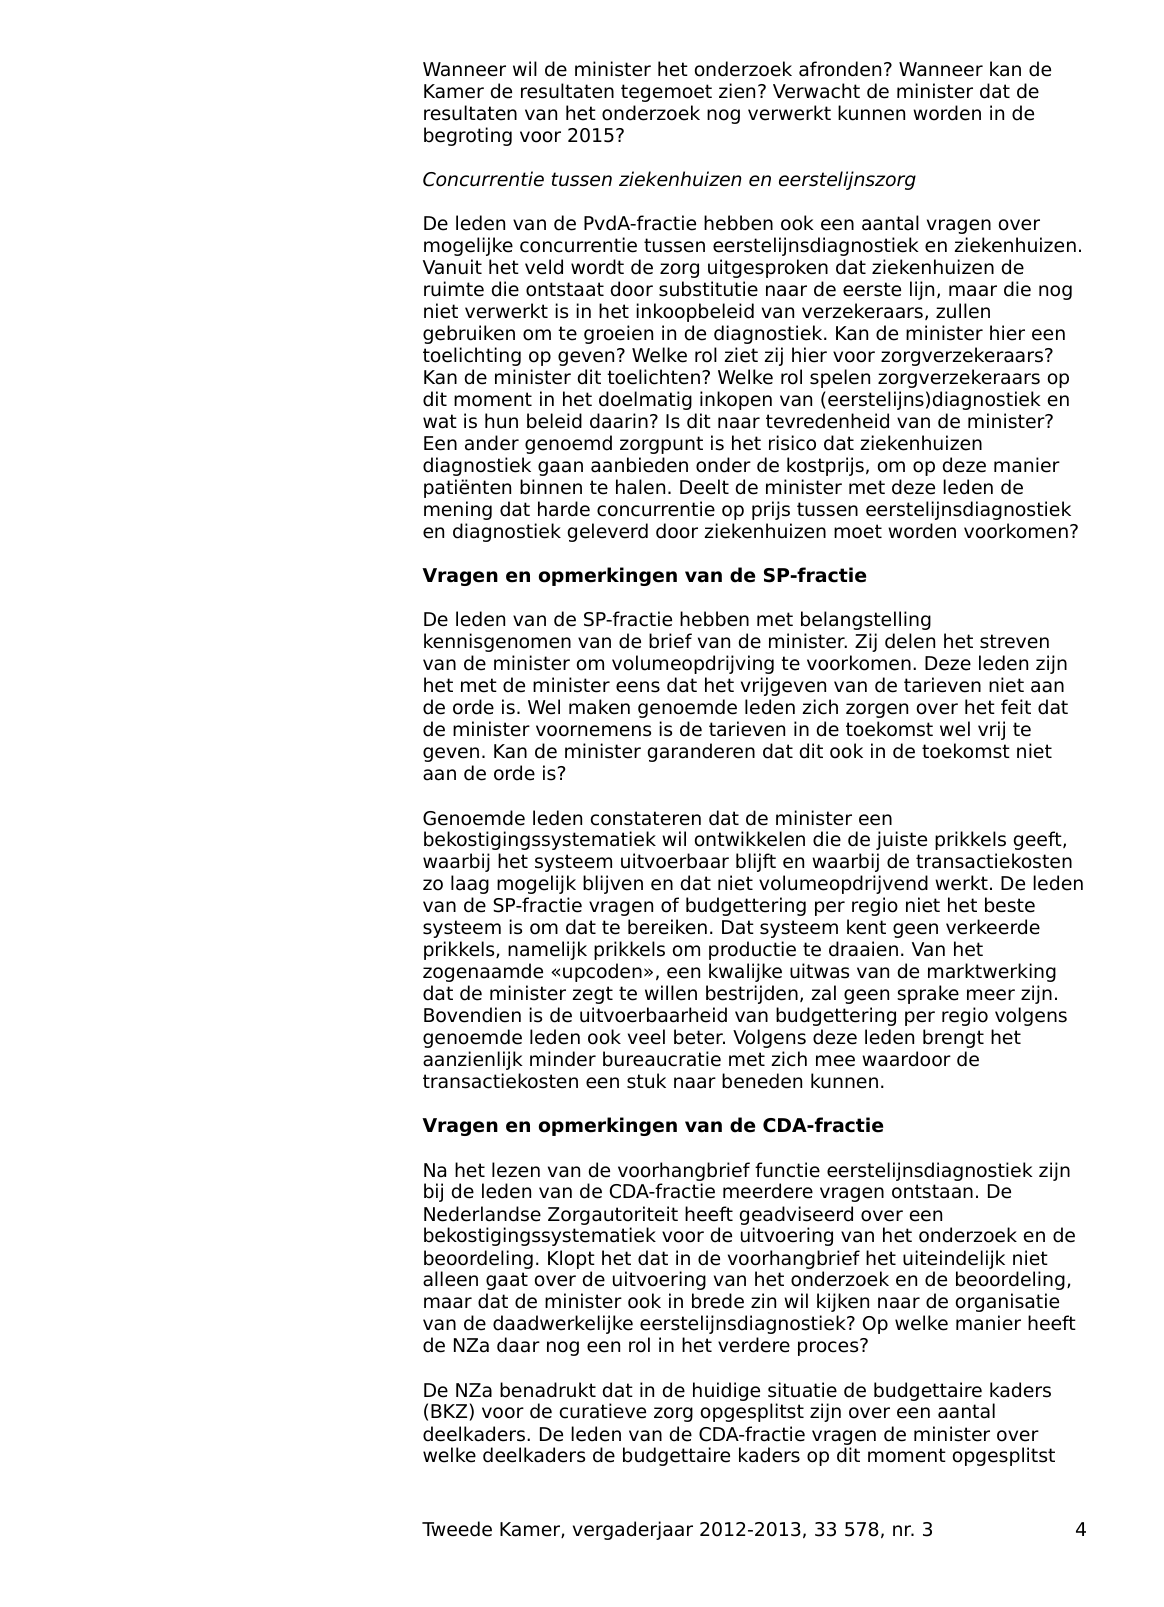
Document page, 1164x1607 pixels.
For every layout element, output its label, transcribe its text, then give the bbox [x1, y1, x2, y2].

subtitle Vragen en opmerkingen van de CDA-fractie [422, 1115, 1087, 1137]
text Een ander genoemd zorgpunt is het risico dat ziekenhuizen diagnostiek gaan aanbieden onder de kostprijs, om op deze manier patiënten binnen te halen. Deelt de minister met deze leden de mening dat harde concurrentie op prijs tussen eerstelijnsdiagnostiek en diagnostiek geleverd door ziekenhuizen moet worden voorkomen? [422, 433, 1087, 543]
text De leden van de SP-fractie hebben met belangstelling kennisgenomen van de brief van de minister. Zij delen het streven van de minister om volumeopdrijving te voorkomen. Deze leden zijn het met de minister eens dat het vrijgeven van de tarieven niet aan de orde is. Wel maken genoemde leden zich zorgen over het feit dat de minister voornemens is de tarieven in de toekomst wel vrij te geven. Kan de minister garanderen dat dit ook in de toekomst niet aan de orde is? [422, 609, 1087, 785]
text De NZa benadrukt dat in de huidige situatie de budgettaire kaders (BKZ) voor de curatieve zorg opgesplitst zijn over een aantal deelkaders. De leden van de CDA-fractie vragen de minister over welke deelkaders de budgettaire kaders op dit moment opgesplitst [422, 1379, 1087, 1467]
subtitle Vragen en opmerkingen van de SP-fractie [422, 565, 1087, 587]
text De leden van de PvdA-fractie hebben ook een aantal vragen over mogelijke concurrentie tussen eerstelijnsdiagnostiek en ziekenhuizen. Vanuit het veld wordt de zorg uitgesproken dat ziekenhuizen de ruimte die ontstaat door substitutie naar de eerste lijn, maar die nog niet verwerkt is in het inkoopbeleid van verzekeraars, zullen gebruiken om te groeien in de diagnostiek. Kan de minister hier een toelichting op geven? Welke rol ziet zij hier voor zorgverzekeraars? Kan de minister dit toelichten? Welke rol spelen zorgverzekeraars op dit moment in het doelmatig inkopen van (eerstelijns)diagnostiek en wat is hun beleid daarin? Is dit naar tevredenheid van de minister? [422, 213, 1087, 433]
text Genoemde leden constateren dat de minister een bekostigingssystematiek wil ontwikkelen die de juiste prikkels geeft, waarbij het systeem uitvoerbaar blijft en waarbij de transactiekosten zo laag mogelijk blijven en dat niet volumeopdrijvend werkt. De leden van de SP-fractie vragen of budgettering per regio niet het beste systeem is om dat te bereiken. Dat systeem kent geen verkeerde prikkels, namelijk prikkels om productie te draaien. Van het zogenaamde «upcoden», een kwalijke uitwas van de marktwerking dat de minister zegt te willen bestrijden, zal geen sprake meer zijn. Bovendien is de uitvoerbaarheid van budgettering per regio volgens genoemde leden ook veel beter. Volgens deze leden brengt het aanzienlijk minder bureaucratie met zich mee waardoor de transactiekosten een stuk naar beneden kunnen. [422, 807, 1087, 1093]
text Na het lezen van de voorhangbrief functie eerstelijnsdiagnostiek zijn bij de leden van de CDA-fractie meerdere vragen ontstaan. De Nederlandse Zorgautoriteit heeft geadviseerd over een bekostigingssystematiek voor de uitvoering van het onderzoek en de beoordeling. Klopt het dat in de voorhangbrief het uiteindelijk niet alleen gaat over de uitvoering van het onderzoek en de beoordeling, maar dat de minister ook in brede zin wil kijken naar de organisatie van de daadwerkelijke eerstelijnsdiagnostiek? Op welke manier heeft de NZa daar nog een rol in het verdere proces? [422, 1159, 1087, 1357]
text Wanneer wil de minister het onderzoek afronden? Wanneer kan de Kamer de resultaten tegemoet zien? Verwacht de minister dat de resultaten van het onderzoek nog verwerkt kunnen worden in de begroting voor 2015? [422, 59, 1087, 147]
subtitle Concurrentie tussen ziekenhuizen en eerstelijnszorg [422, 169, 1087, 191]
